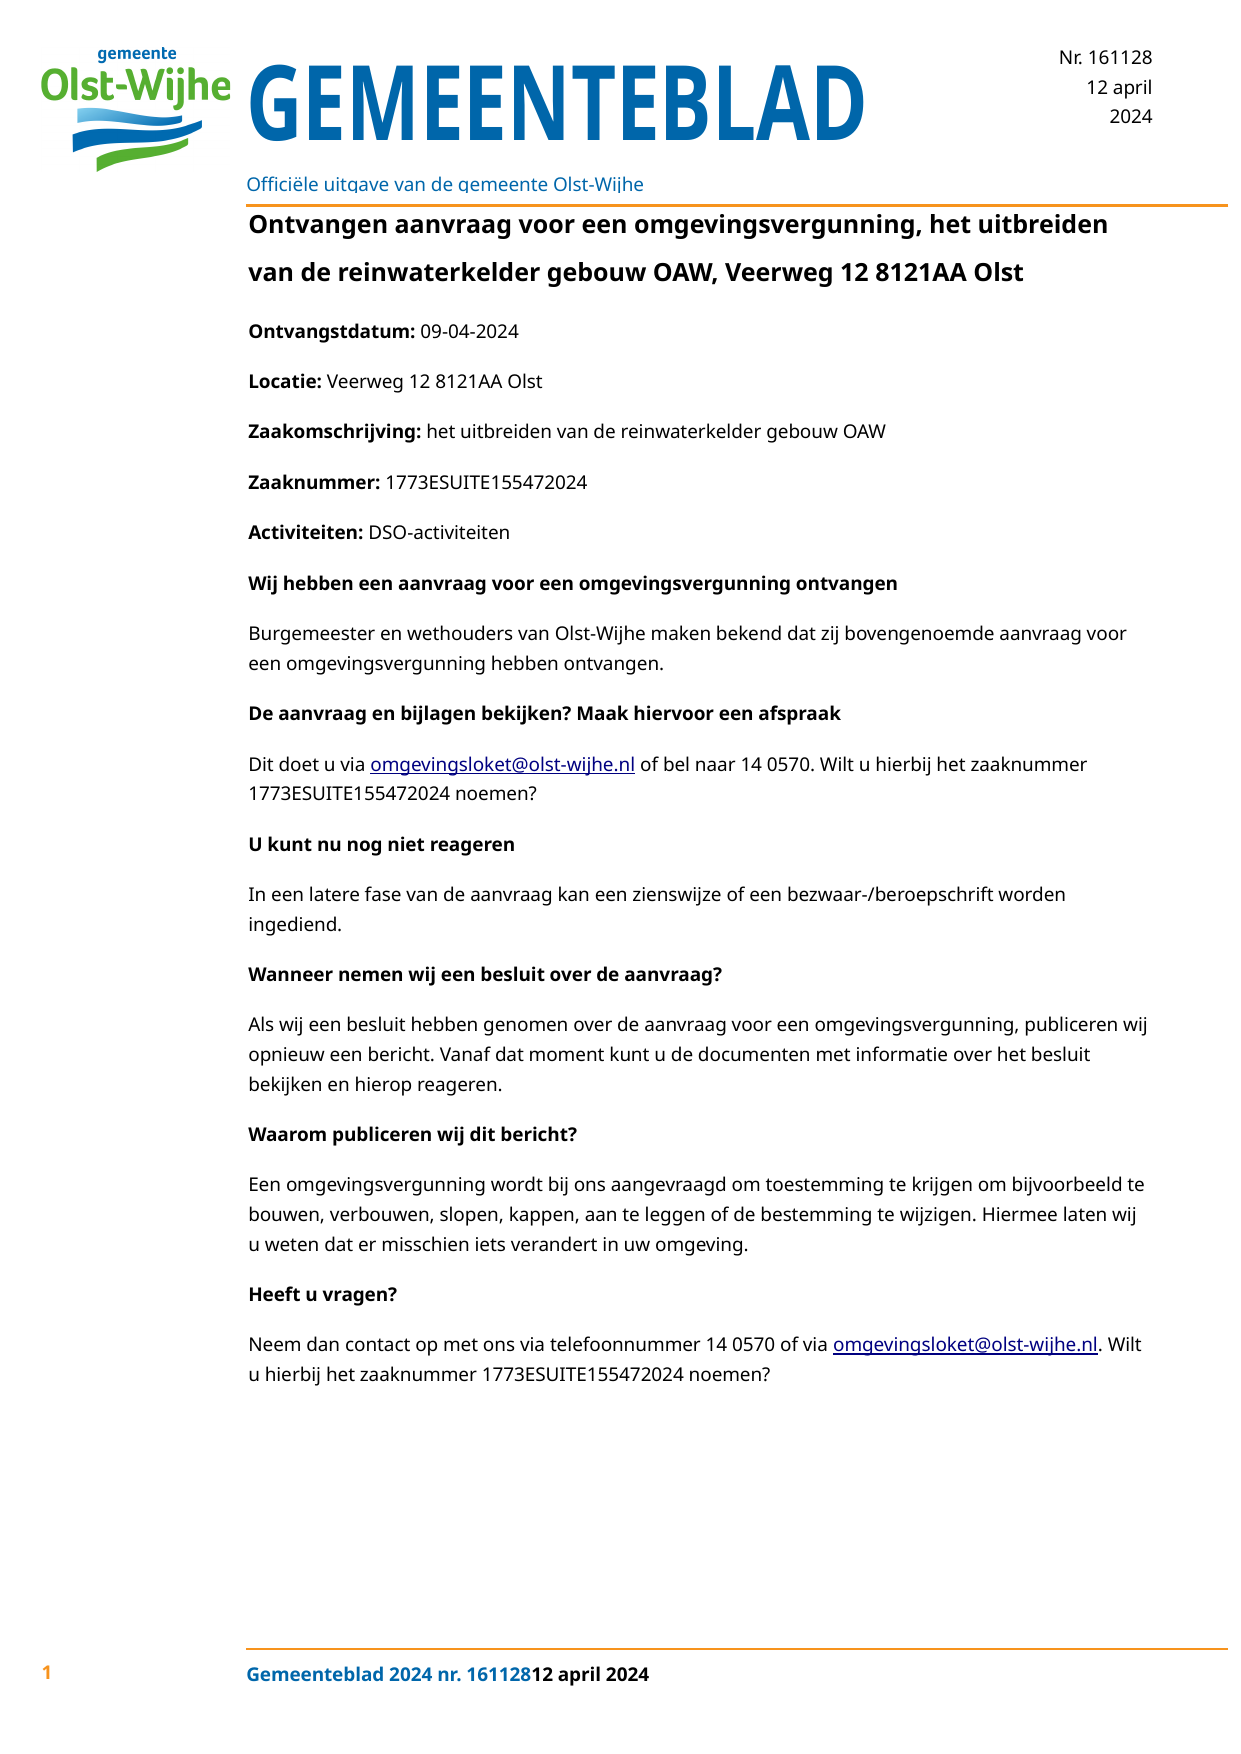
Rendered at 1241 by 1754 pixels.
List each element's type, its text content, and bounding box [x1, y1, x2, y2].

text Wij hebben een aanvraag voor een omgevingsvergunning ontvangen [248, 570, 1152, 596]
text Een omgevingsvergunning wordt bij ons aangevraagd om toestemming te krijgen om bijvoorbeeld te bouwen, verbouwen, slopen, kappen, aan te leggen of de bestemming te wijzigen. Hiermee laten wij u weten dat er misschien iets verandert in uw omgeving. [248, 1172, 1152, 1257]
text Activiteiten: DSO-activiteiten [248, 519, 1152, 545]
text Burgemeester en wethouders van Olst-Wijhe maken bekend dat zij bovengenoemde aanvraag voor een omgevingsvergunning hebben ontvangen. [248, 620, 1152, 676]
text Als wij een besluit hebben genomen over de aanvraag voor een omgevingsvergunning, publiceren wij opnieuw een bericht. Vanaf dat moment kunt u de documenten met informatie over het besluit bekijken en hierop reageren. [248, 1012, 1152, 1097]
text In een latere fase van de aanvraag kan een zienswijze of een bezwaar-/beroepschrift worden ingediend. [248, 881, 1152, 937]
text Wanneer nemen wij een besluit over de aanvraag? [248, 961, 1152, 987]
text Dit doet u via omgevingsloket@olst-wijhe.nl of bel naar 14 0570. Wilt u hierbij het zaaknummer 1773ESUITE155472024 noemen? [248, 751, 1152, 806]
text Ontvangen aanvraag voor een omgevingsvergunning, het uitbreiden van de reinwaterkelder gebouw OAW, Veerweg 12 8121AA Olst [248, 207, 1152, 288]
text Neem dan contact op met ons via telefoonnummer 14 0570 of via omgevingsloket@olst-wijhe.nl. Wilt u hierbij het zaaknummer 1773ESUITE155472024 noemen? [248, 1332, 1152, 1387]
text Heeft u vragen? [248, 1281, 1152, 1307]
text De aanvraag en bijlagen bekijken? Maak hiervoor een afspraak [248, 700, 1152, 726]
text Waarom publiceren wij dit bericht? [248, 1121, 1152, 1147]
text Locatie: Veerweg 12 8121AA Olst [248, 368, 1152, 394]
text Zaakomschrijving: het uitbreiden van de reinwaterkelder gebouw OAW [248, 419, 1152, 444]
text U kunt nu nog niet reageren [248, 831, 1152, 857]
picture [41, 47, 231, 172]
text Zaaknummer: 1773ESUITE155472024 [248, 469, 1152, 495]
text Ontvangstdatum: 09-04-2024 [248, 318, 1152, 344]
